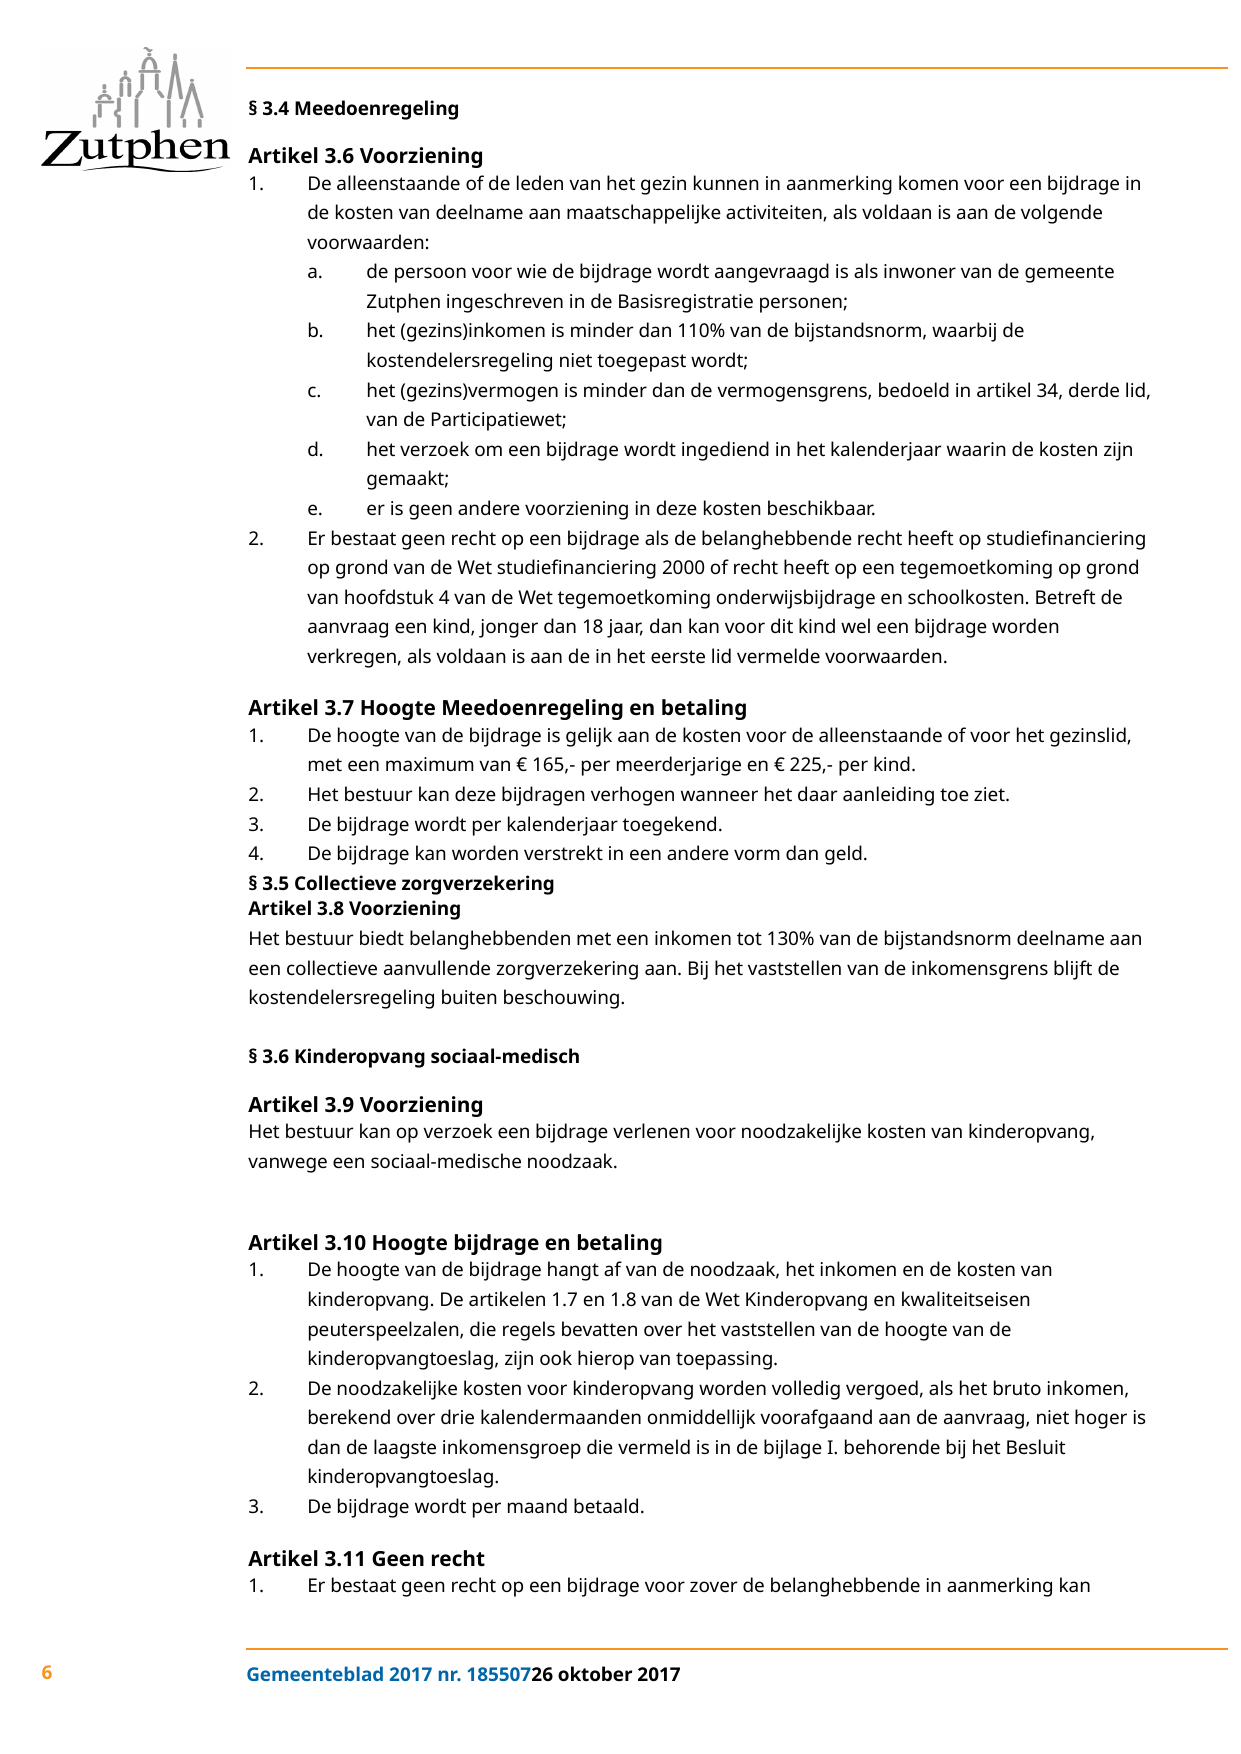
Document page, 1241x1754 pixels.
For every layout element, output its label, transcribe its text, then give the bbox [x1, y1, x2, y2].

list Er bestaat geen recht op een bijdrage voor zover de belanghebbende in aanmerking kan [248, 1572, 1152, 1598]
text Artikel 3.11 Geen recht [248, 1544, 1152, 1572]
list het verzoek om een bijdrage wordt ingediend in het kalenderjaar waarin de kosten zijn gemaakt; [307, 436, 1152, 491]
list het (gezins)vermogen is minder dan de vermogensgrens, bedoeld in artikel 34, derde lid, van de Participatiewet; [307, 377, 1152, 432]
text Het bestuur kan op verzoek een bijdrage verlenen voor noodzakelijke kosten van kinderopvang, vanwege een sociaal-medische noodzaak. [248, 1118, 1152, 1174]
list de persoon voor wie de bijdrage wordt aangevraagd is als inwoner van de gemeente Zutphen ingeschreven in de Basisregistratie personen; [307, 258, 1152, 314]
list De bijdrage wordt per kalenderjaar toegekend. [248, 811, 1152, 836]
text Het bestuur biedt belanghebbenden met een inkomen tot 130% van de bijstandsnorm deelname aan een collectieve aanvullende zorgverzekering aan. Bij het vaststellen van de inkomensgrens blijft de kostendelersregeling buiten beschouwing. [248, 925, 1152, 1010]
list De bijdrage kan worden verstrekt in een andere vorm dan geld. [248, 840, 1152, 866]
text Artikel 3.6 Voorziening [248, 141, 1152, 170]
picture [41, 47, 231, 172]
list het (gezins)inkomen is minder dan 110% van de bijstandsnorm, waarbij de kostendelersregeling niet toegepast wordt; [307, 318, 1152, 373]
list De bijdrage wordt per maand betaald. [248, 1493, 1152, 1519]
list Er bestaat geen recht op een bijdrage als de belanghebbende recht heeft op studiefinanciering op grond van de Wet studiefinanciering 2000 of recht heeft op een tegemoetkoming op grond van hoofdstuk 4 van de Wet tegemoetkoming onderwijsbijdrage en schoolkosten. Betreft de aanvraag een kind, jonger dan 18 jaar, dan kan voor dit kind wel een bijdrage worden verkregen, als voldaan is aan de in het eerste lid vermelde voorwaarden. [248, 525, 1152, 669]
list De hoogte van de bijdrage hangt af van de noodzaak, het inkomen en de kosten van kinderopvang. De artikelen 1.7 en 1.8 van de Wet Kinderopvang en kwaliteitseisen peuterspeelzalen, die regels bevatten over het vaststellen van de hoogte van de kinderopvangtoeslag, zijn ook hierop van toepassing. [248, 1257, 1152, 1371]
text § 3.4 Meedoenregeling [248, 95, 1152, 121]
text § 3.5 Collectieve zorgverzekering [248, 870, 1152, 896]
text Artikel 3.7 Hoogte Meedoenregeling en betaling [248, 693, 1152, 722]
list De hoogte van de bijdrage is gelijk aan de kosten voor de alleenstaande of voor het gezinslid, met een maximum van € 165,- per meerderjarige en € 225,- per kind. [248, 722, 1152, 777]
list Het bestuur kan deze bijdragen verhogen wanneer het daar aanleiding toe ziet. [248, 781, 1152, 807]
text Artikel 3.8 Voorziening [248, 896, 1152, 921]
list De alleenstaande of de leden van het gezin kunnen in aanmerking komen voor een bijdrage in de kosten van deelname aan maatschappelijke activiteiten, als voldaan is aan de volgende voorwaarden: [248, 170, 1152, 255]
list De noodzakelijke kosten voor kinderopvang worden volledig vergoed, als het bruto inkomen, berekend over drie kalendermaanden onmiddellijk voorafgaand aan de aanvraag, niet hoger is dan de laagste inkomensgroep die vermeld is in de bijlage I. behorende bij het Besluit kinderopvangtoeslag. [248, 1375, 1152, 1489]
text Artikel 3.10 Hoogte bijdrage en betaling [248, 1228, 1152, 1257]
text Artikel 3.9 Voorziening [248, 1090, 1152, 1118]
list er is geen andere voorziening in deze kosten beschikbaar. [307, 495, 1152, 521]
text § 3.6 Kinderopvang sociaal-medisch [248, 1043, 1152, 1069]
